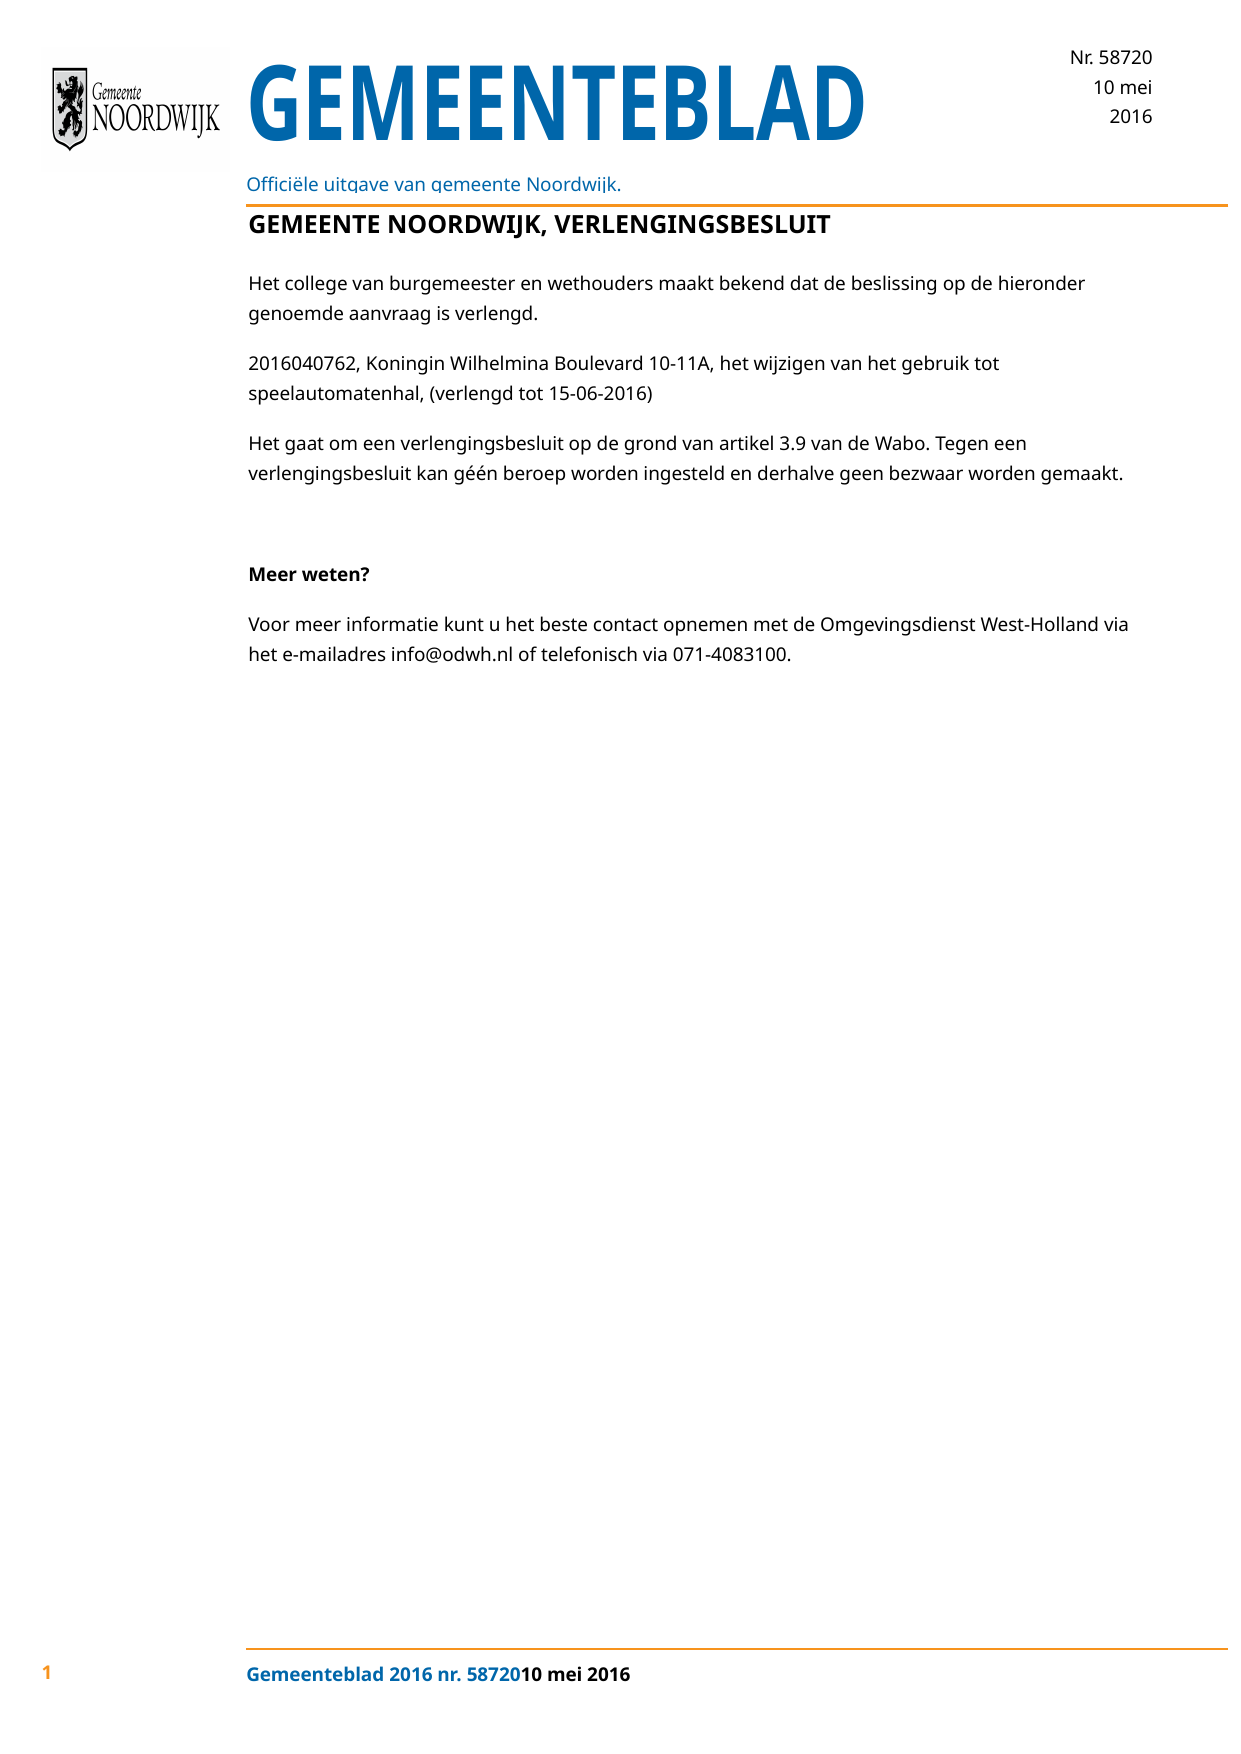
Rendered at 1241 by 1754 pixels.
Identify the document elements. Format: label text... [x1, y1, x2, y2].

picture [41, 47, 231, 172]
text Het college van burgemeester en wethouders maakt bekend dat de beslissing op de hieronder genoemde aanvraag is verlengd. [248, 270, 1152, 326]
text Het gaat om een verlengingsbesluit op de grond van artikel 3.9 van de Wabo. Tegen een verlengingsbesluit kan géén beroep worden ingesteld en derhalve geen bezwaar worden gemaakt. [248, 430, 1152, 486]
text GEMEENTE NOORDWIJK, VERLENGINGSBESLUIT [248, 207, 1152, 241]
text 2016040762, Koningin Wilhelmina Boulevard 10-11A, het wijzigen van het gebruik tot speelautomatenhal, (verlengd tot 15-06-2016) [248, 350, 1152, 406]
text Meer weten? [248, 561, 1152, 586]
text Voor meer informatie kunt u het beste contact opnemen met de Omgevingsdienst West-Holland via het e-mailadres info@odwh.nl of telefonisch via 071-4083100. [248, 611, 1152, 666]
